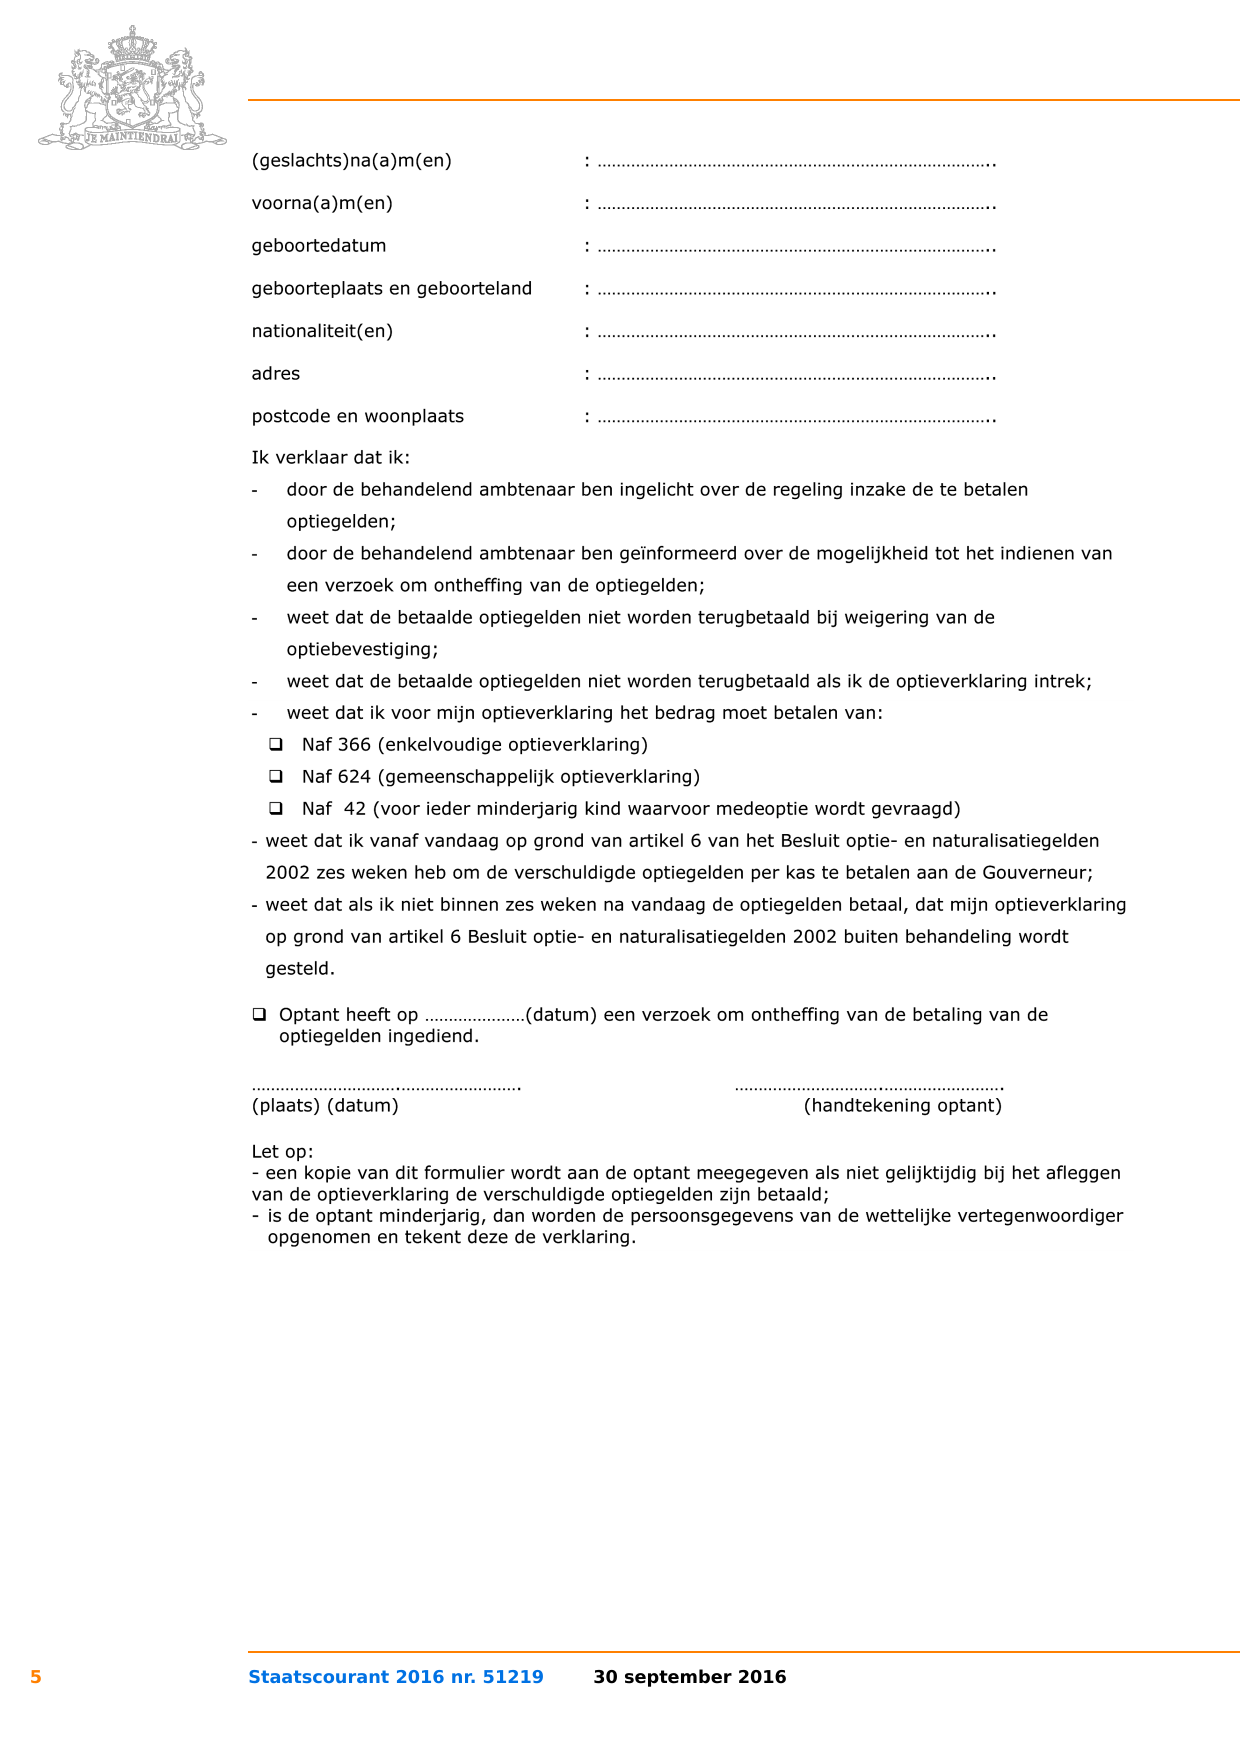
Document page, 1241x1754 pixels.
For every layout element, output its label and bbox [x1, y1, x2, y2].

picture [38, 25, 227, 150]
picture [248, 151, 1134, 1251]
